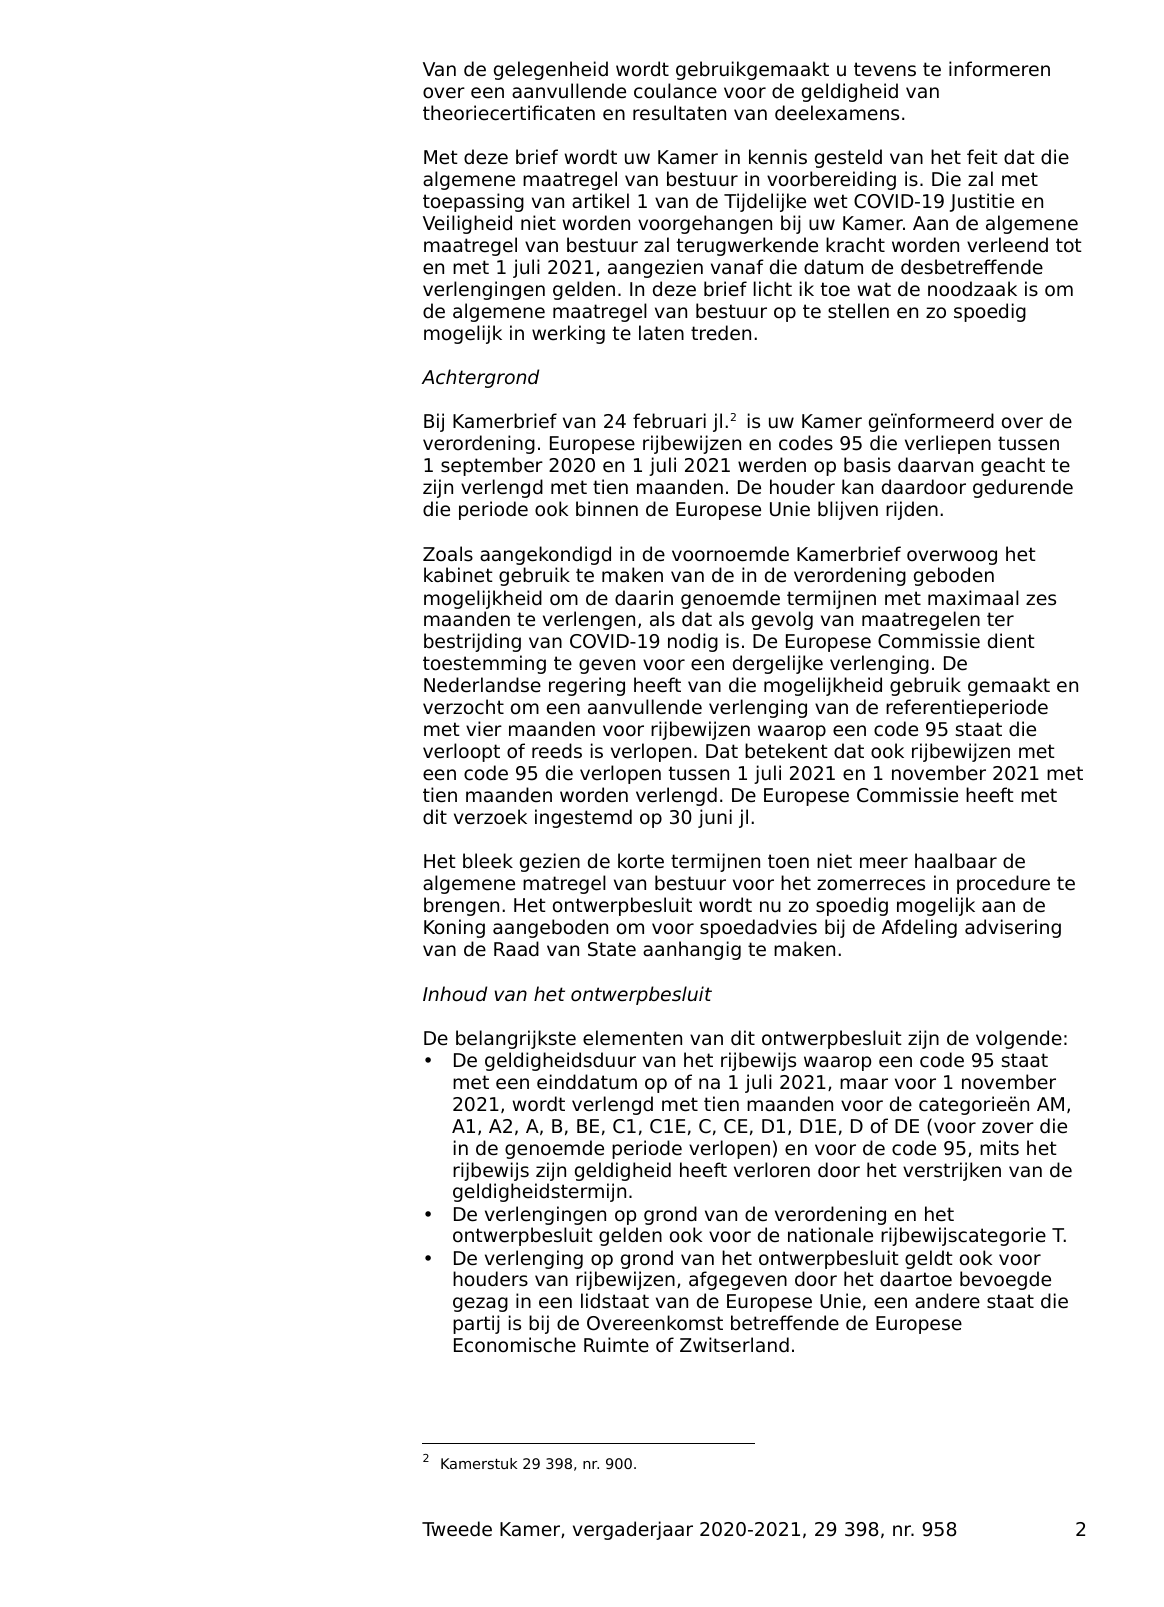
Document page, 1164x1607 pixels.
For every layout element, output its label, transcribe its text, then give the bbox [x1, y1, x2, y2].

text Zoals aangekondigd in de voornoemde Kamerbrief overwoog het kabinet gebruik te maken van de in de verordening geboden mogelijkheid om de daarin genoemde termijnen met maximaal zes maanden te verlengen, als dat als gevolg van maatregelen ter bestrijding van COVID-19 nodig is. De Europese Commissie dient toestemming te geven voor een dergelijke verlenging. De Nederlandse regering heeft van die mogelijkheid gebruik gemaakt en verzocht om een aanvullende verlenging van de referentieperiode met vier maanden voor rijbewijzen waarop een code 95 staat die verloopt of reeds is verlopen. Dat betekent dat ook rijbewijzen met een code 95 die verlopen tussen 1 juli 2021 en 1 november 2021 met tien maanden worden verlengd. De Europese Commissie heeft met dit verzoek ingestemd op 30 juni jl. [422, 543, 1087, 829]
subtitle Inhoud van het ontwerpbesluit [422, 983, 1087, 1005]
text • De verlengingen op grond van de verordening en het ontwerpbesluit gelden ook voor de nationale rijbewijscategorie T. [422, 1203, 1087, 1247]
text • De geldigheidsduur van het rijbewijs waarop een code 95 staat met een einddatum op of na 1 juli 2021, maar voor 1 november 2021, wordt verlengd met tien maanden voor de categorieën AM, A1, A2, A, B, BE, C1, C1E, C, CE, D1, D1E, D of DE (voor zover die in de genoemde periode verlopen) en voor de code 95, mits het rijbewijs zijn geldigheid heeft verloren door het verstrijken van de geldigheidstermijn. [422, 1049, 1087, 1203]
text • De verlenging op grond van het ontwerpbesluit geldt ook voor houders van rijbewijzen, afgegeven door het daartoe bevoegde gezag in een lidstaat van de Europese Unie, een andere staat die partij is bij de Overeenkomst betreffende de Europese Economische Ruimte of Zwitserland. [422, 1247, 1087, 1357]
text De belangrijkste elementen van dit ontwerpbesluit zijn de volgende: [422, 1028, 1087, 1049]
text Kamerstuk 29 398, nr. 900. [422, 1452, 1087, 1474]
text Het bleek gezien de korte termijnen toen niet meer haalbaar de algemene matregel van bestuur voor het zomerreces in procedure te brengen. Het ontwerpbesluit wordt nu zo spoedig mogelijk aan de Koning aangeboden om voor spoedadvies bij de Afdeling advisering van de Raad van State aanhangig te maken. [422, 851, 1087, 961]
text Bij Kamerbrief van 24 februari jl. is uw Kamer geïnformeerd over de verordening. Europese rijbewijzen en codes 95 die verliepen tussen 1 september 2020 en 1 juli 2021 werden op basis daarvan geacht te zijn verlengd met tien maanden. De houder kan daardoor gedurende die periode ook binnen de Europese Unie blijven rijden. [422, 411, 1087, 521]
text Van de gelegenheid wordt gebruikgemaakt u tevens te informeren over een aanvullende coulance voor de geldigheid van theoriecertificaten en resultaten van deelexamens. [422, 59, 1087, 125]
text Met deze brief wordt uw Kamer in kennis gesteld van het feit dat die algemene maatregel van bestuur in voorbereiding is. Die zal met toepassing van artikel 1 van de Tijdelijke wet COVID-19 Justitie en Veiligheid niet worden voorgehangen bij uw Kamer. Aan de algemene maatregel van bestuur zal terugwerkende kracht worden verleend tot en met 1 juli 2021, aangezien vanaf die datum de desbetreffende verlengingen gelden. In deze brief licht ik toe wat de noodzaak is om de algemene maatregel van bestuur op te stellen en zo spoedig mogelijk in werking te laten treden. [422, 147, 1087, 345]
subtitle Achtergrond [422, 367, 1087, 389]
